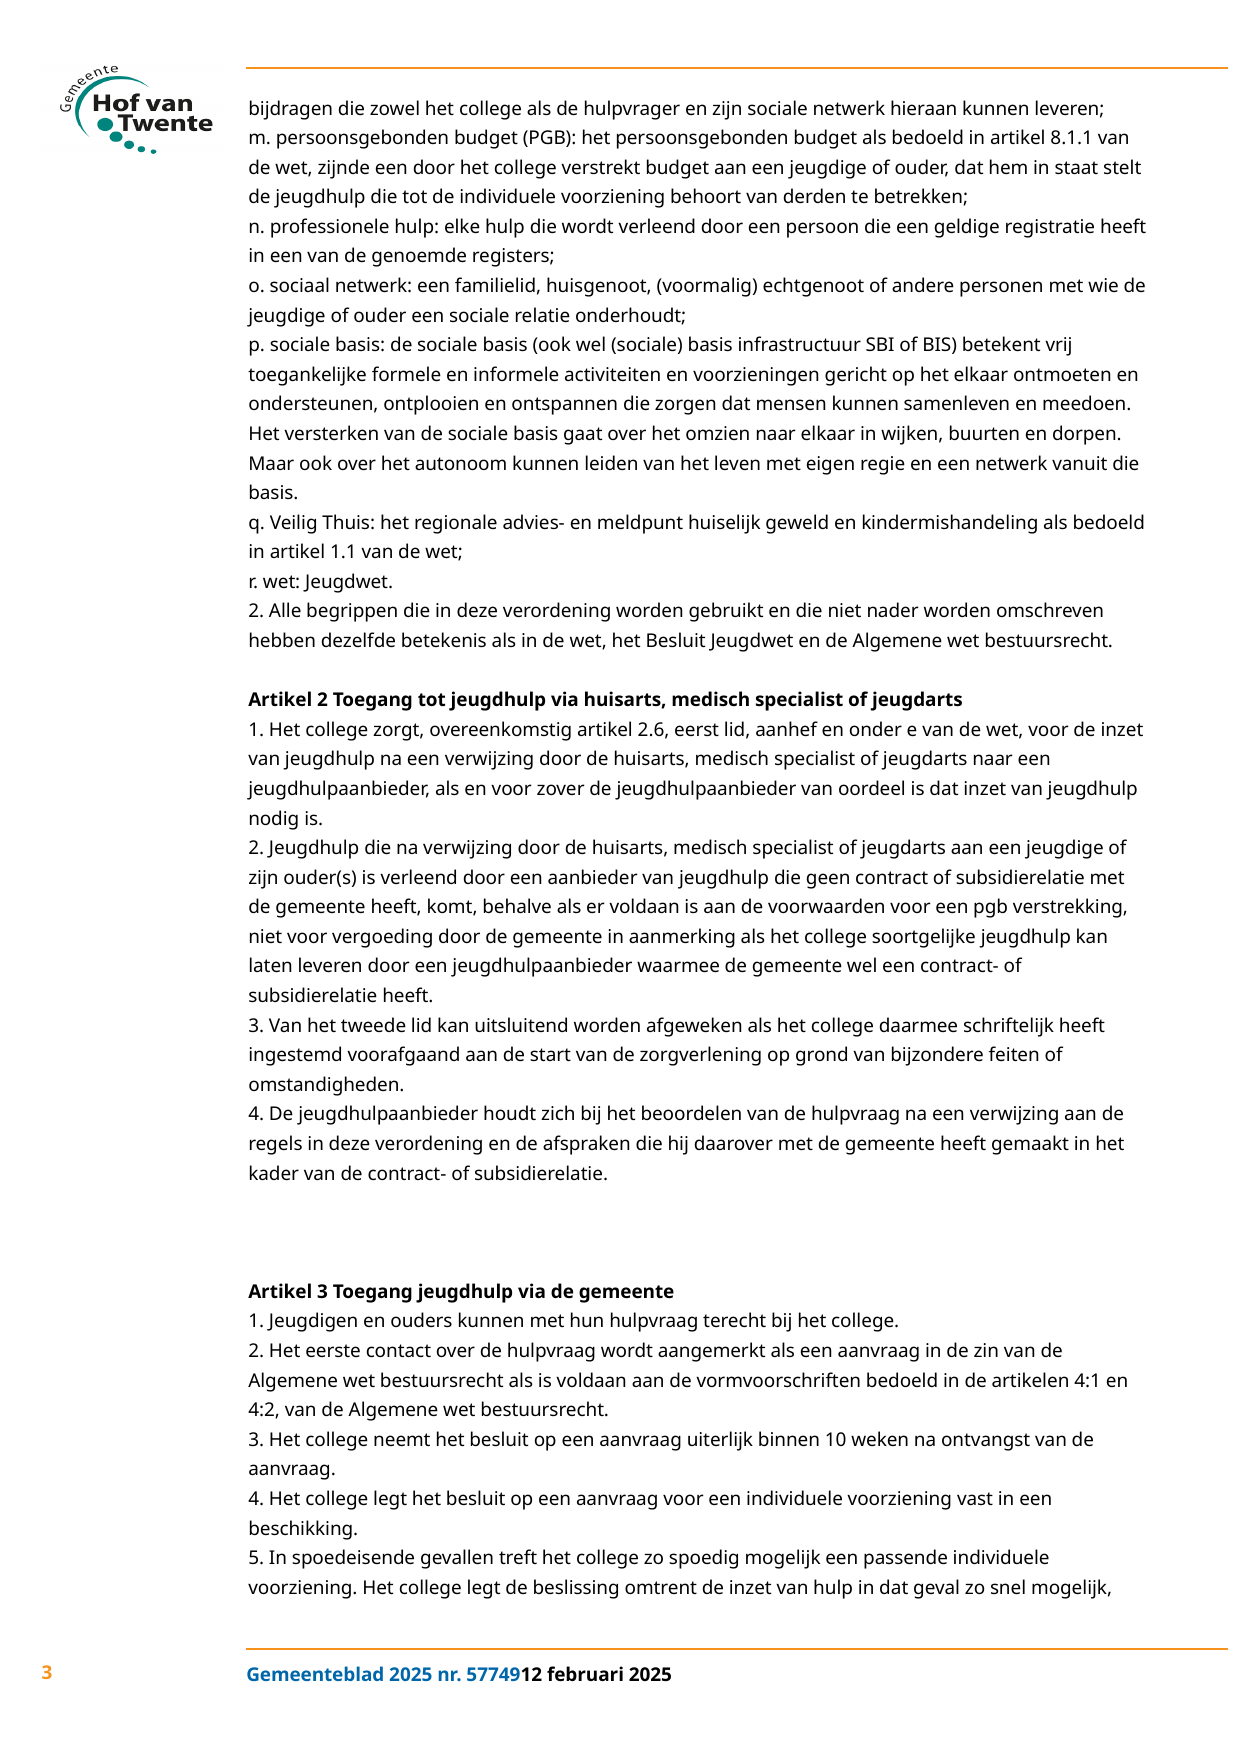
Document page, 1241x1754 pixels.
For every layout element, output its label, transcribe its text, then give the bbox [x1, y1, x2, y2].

text q. Veilig Thuis: het regionale advies- en meldpunt huiselijk geweld en kindermishandeling als bedoeld in artikel 1.1 van de wet; [248, 509, 1152, 564]
text Artikel 2 Toegang tot jeugdhulp via huisarts, medisch specialist of jeugdarts [248, 686, 1152, 712]
text 4. Het college legt het besluit op een aanvraag voor een individuele voorziening vast in een beschikking. [248, 1485, 1152, 1541]
text n. professionele hulp: elke hulp die wordt verleend door een persoon die een geldige registratie heeft in een van de genoemde registers; [248, 213, 1152, 268]
text 1. Jeugdigen en ouders kunnen met hun hulpvraag terecht bij het college. [248, 1308, 1152, 1333]
text o. sociaal netwerk: een familielid, huisgenoot, (voormalig) echtgenoot of andere personen met wie de jeugdige of ouder een sociale relatie onderhoudt; [248, 272, 1152, 328]
text bijdragen die zowel het college als de hulpvrager en zijn sociale netwerk hieraan kunnen leveren; [248, 95, 1152, 121]
text 5. In spoedeisende gevallen treft het college zo spoedig mogelijk een passende individuele voorziening. Het college legt de beslissing omtrent de inzet van hulp in dat geval zo snel mogelijk, [248, 1544, 1152, 1600]
text 2. Jeugdhulp die na verwijzing door de huisarts, medisch specialist of jeugdarts aan een jeugdige of zijn ouder(s) is verleend door een aanbieder van jeugdhulp die geen contract of subsidierelatie met de gemeente heeft, komt, behalve als er voldaan is aan de voorwaarden voor een pgb verstrekking, niet voor vergoeding door de gemeente in aanmerking als het college soortgelijke jeugdhulp kan laten leveren door een jeugdhulpaanbieder waarmee de gemeente wel een contract- of subsidierelatie heeft. [248, 834, 1152, 1008]
text 2. Het eerste contact over de hulpvraag wordt aangemerkt als een aanvraag in de zin van de Algemene wet bestuursrecht als is voldaan aan de vormvoorschriften bedoeld in de artikelen 4:1 en 4:2, van de Algemene wet bestuursrecht. [248, 1337, 1152, 1422]
text r. wet: Jeugdwet. [248, 568, 1152, 594]
text 3. Het college neemt het besluit op een aanvraag uiterlijk binnen 10 weken na ontvangst van de aanvraag. [248, 1426, 1152, 1481]
text Artikel 3 Toegang jeugdhulp via de gemeente [248, 1278, 1152, 1304]
text 4. De jeugdhulpaanbieder houdt zich bij het beoordelen van de hulpvraag na een verwijzing aan de regels in deze verordening en de afspraken die hij daarover met de gemeente heeft gemaakt in het kader van de contract- of subsidierelatie. [248, 1101, 1152, 1186]
text p. sociale basis: de sociale basis (ook wel (sociale) basis infrastructuur SBI of BIS) betekent vrij toegankelijke formele en informele activiteiten en voorzieningen gericht op het elkaar ontmoeten en ondersteunen, ontplooien en ontspannen die zorgen dat mensen kunnen samenleven en meedoen. Het versterken van de sociale basis gaat over het omzien naar elkaar in wijken, buurten en dorpen. Maar ook over het autonoom kunnen leiden van het leven met eigen regie en een netwerk vanuit die basis. [248, 331, 1152, 505]
picture [41, 47, 231, 172]
text 1. Het college zorgt, overeenkomstig artikel 2.6, eerst lid, aanhef en onder e van de wet, voor de inzet van jeugdhulp na een verwijzing door de huisarts, medisch specialist of jeugdarts naar een jeugdhulpaanbieder, als en voor zover de jeugdhulpaanbieder van oordeel is dat inzet van jeugdhulp nodig is. [248, 716, 1152, 831]
text m. persoonsgebonden budget (PGB): het persoonsgebonden budget als bedoeld in artikel 8.1.1 van de wet, zijnde een door het college verstrekt budget aan een jeugdige of ouder, dat hem in staat stelt de jeugdhulp die tot de individuele voorziening behoort van derden te betrekken; [248, 124, 1152, 209]
text 3. Van het tweede lid kan uitsluitend worden afgeweken als het college daarmee schriftelijk heeft ingestemd voorafgaand aan de start van de zorgverlening op grond van bijzondere feiten of omstandigheden. [248, 1012, 1152, 1097]
text 2. Alle begrippen die in deze verordening worden gebruikt en die niet nader worden omschreven hebben dezelfde betekenis als in de wet, het Besluit Jeugdwet en de Algemene wet bestuursrecht. [248, 598, 1152, 653]
